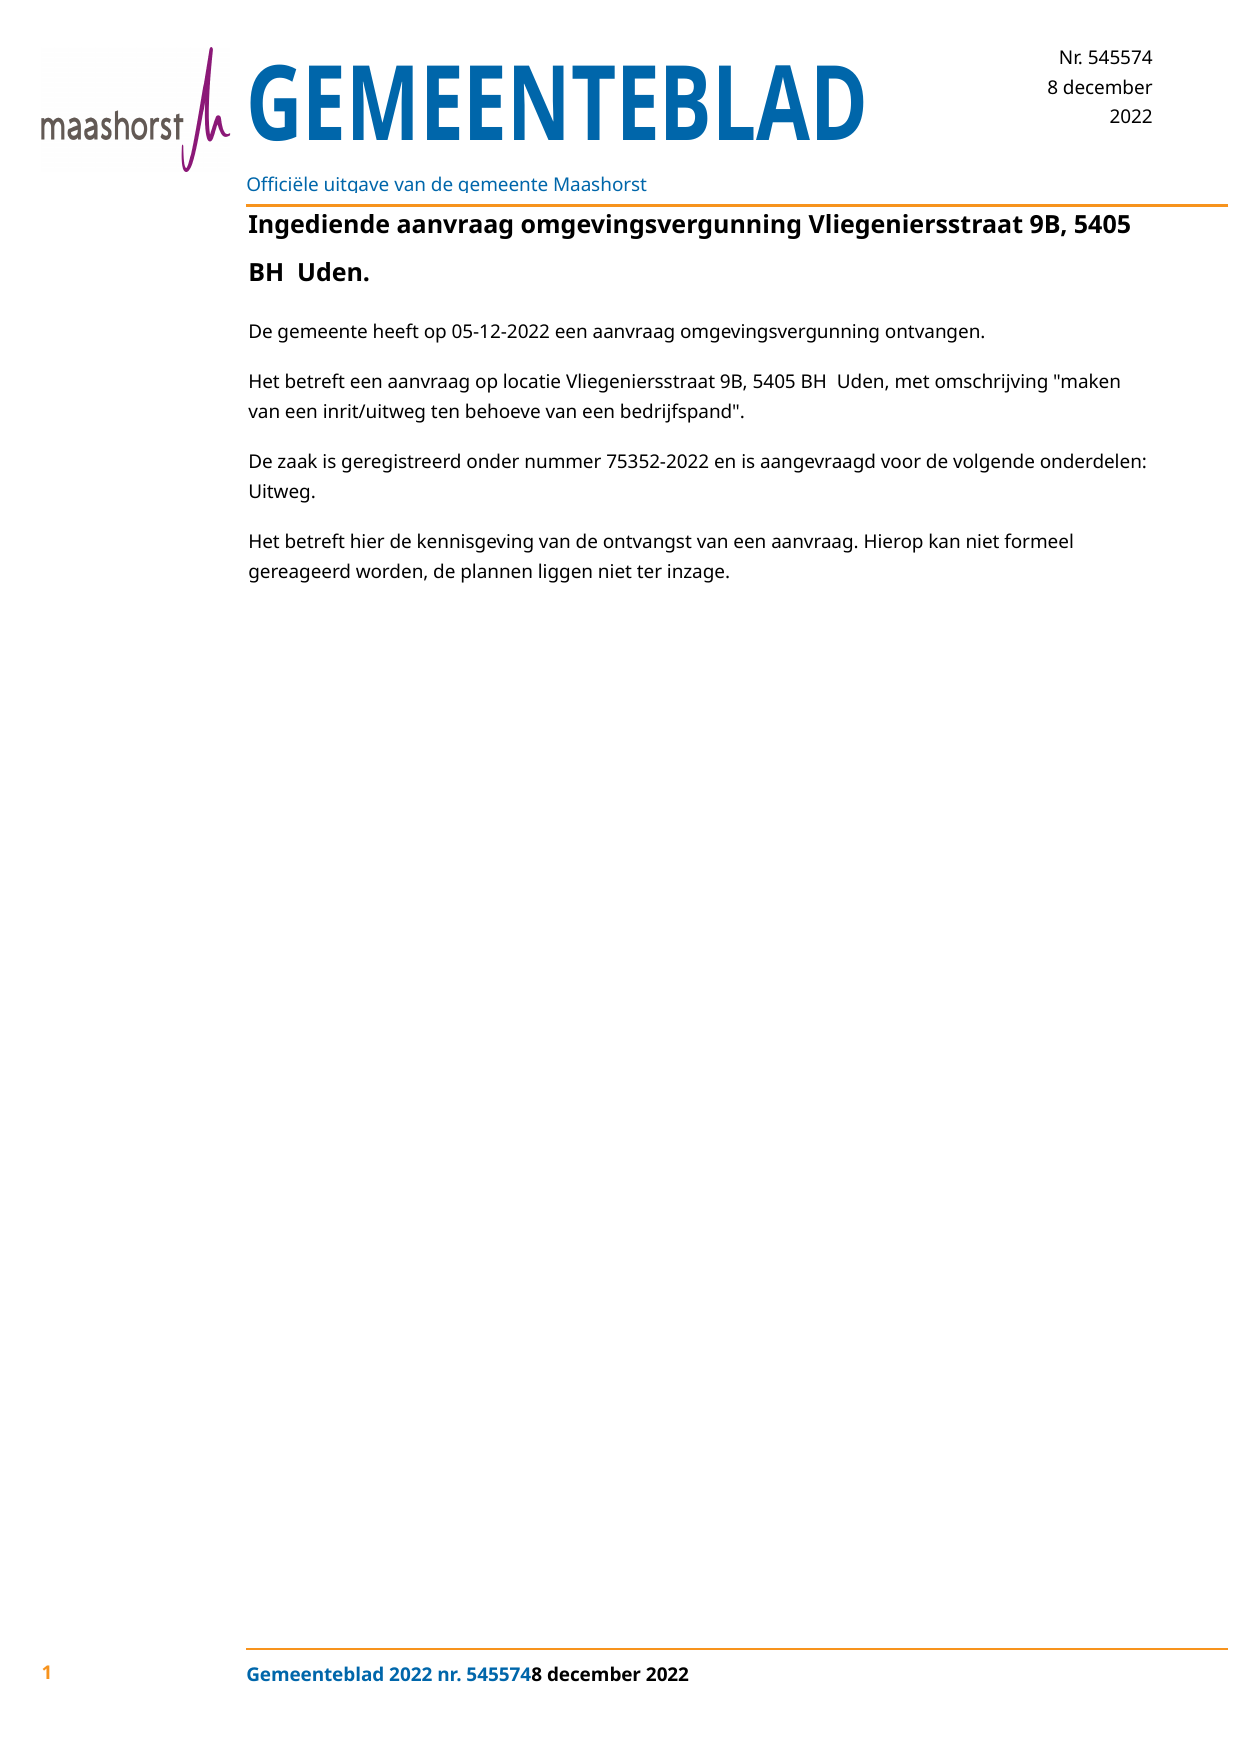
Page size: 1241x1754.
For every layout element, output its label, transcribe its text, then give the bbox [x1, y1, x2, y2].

text De zaak is geregistreerd onder nummer 75352-2022 en is aangevraagd voor de volgende onderdelen: Uitweg. [248, 448, 1152, 504]
picture [41, 47, 231, 172]
text Ingediende aanvraag omgevingsvergunning Vliegeniersstraat 9B, 5405 BH Uden. [248, 207, 1152, 288]
text Het betreft een aanvraag op locatie Vliegeniersstraat 9B, 5405 BH Uden, met omschrijving "maken van een inrit/uitweg ten behoeve van een bedrijfspand". [248, 368, 1152, 424]
text De gemeente heeft op 05-12-2022 een aanvraag omgevingsvergunning ontvangen. [248, 318, 1152, 344]
text Het betreft hier de kennisgeving van de ontvangst van een aanvraag. Hierop kan niet formeel gereageerd worden, de plannen liggen niet ter inzage. [248, 528, 1152, 584]
